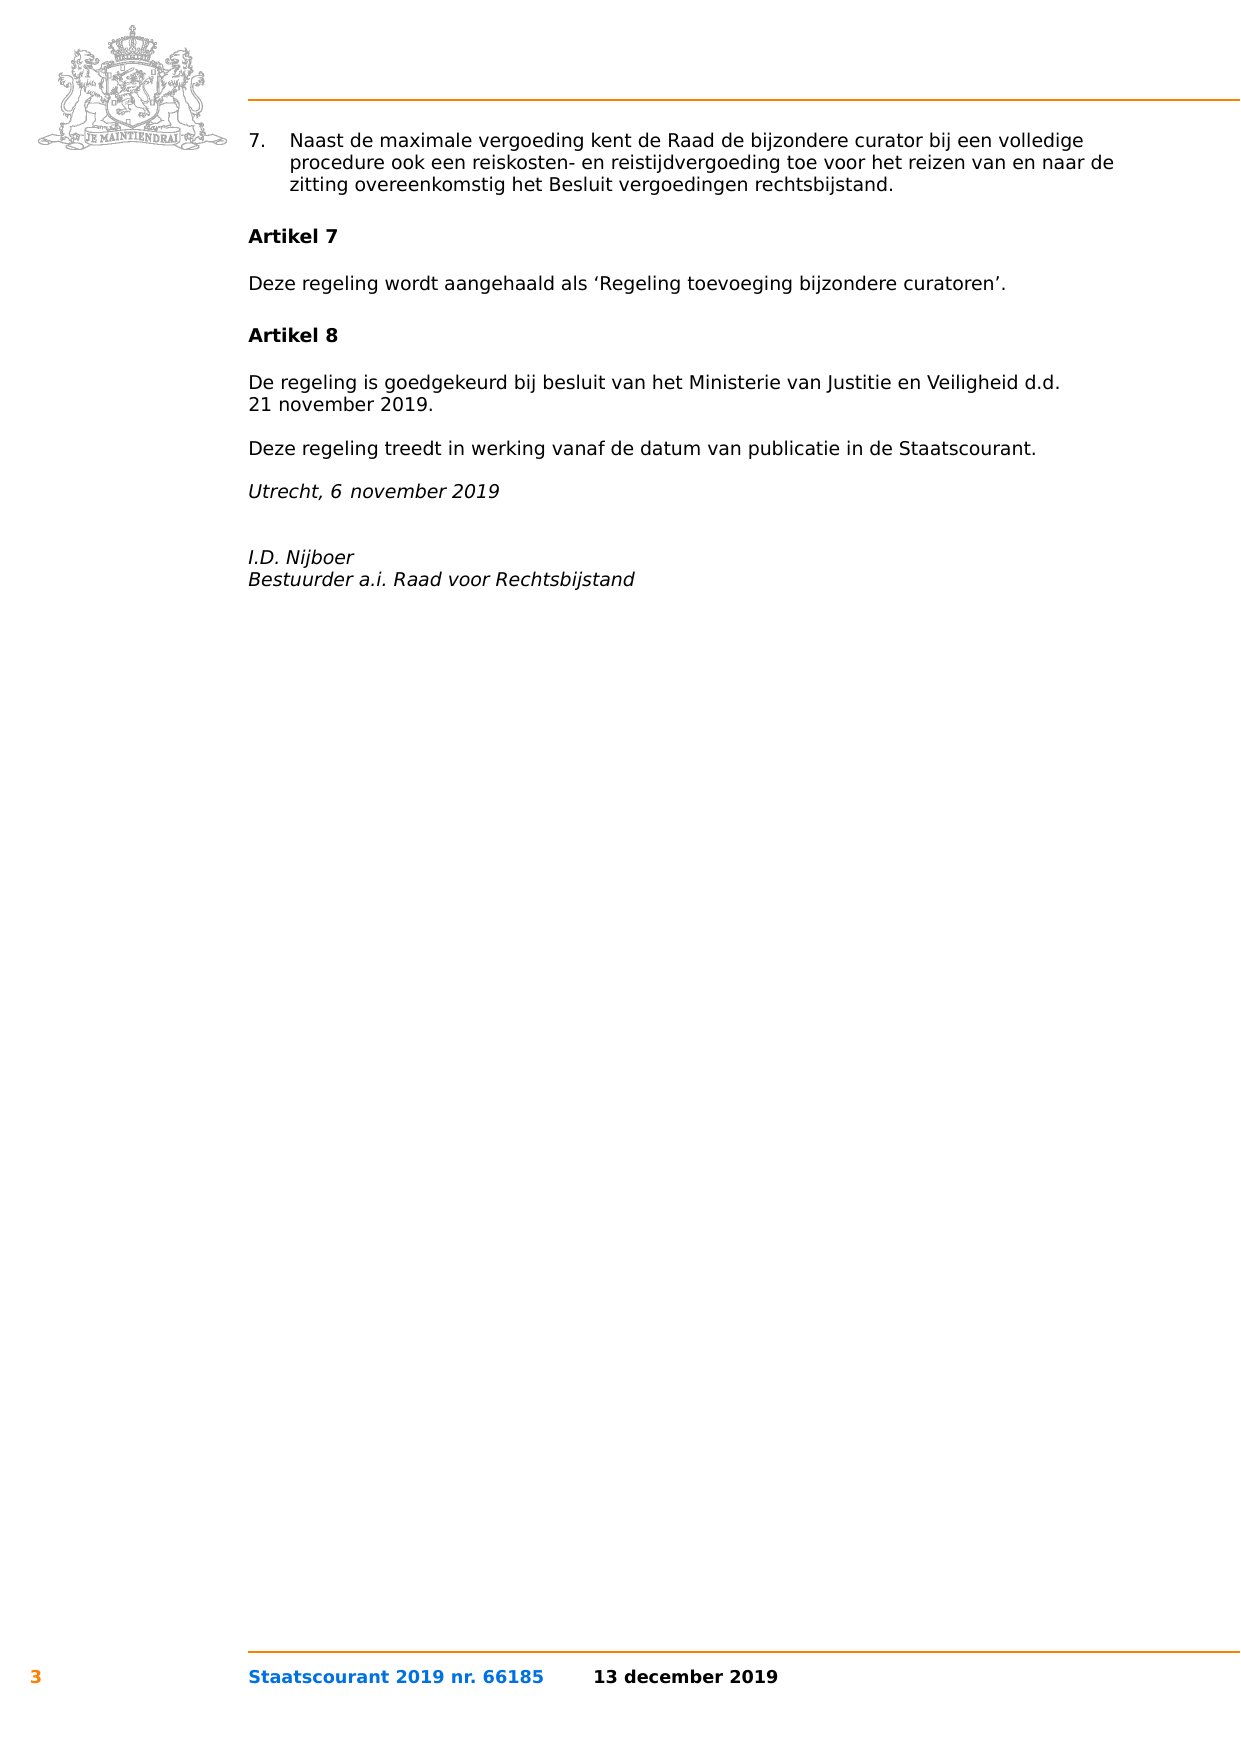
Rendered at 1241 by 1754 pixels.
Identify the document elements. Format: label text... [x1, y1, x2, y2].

subtitle Artikel 8 [248, 325, 1163, 347]
text Utrecht, 6 november 2019 [248, 481, 1163, 503]
text I.D. Nijboer Bestuurder a.i. Raad voor Rechtsbijstand [248, 525, 1163, 591]
text 7. Naast de maximale vergoeding kent de Raad de bijzondere curator bij een volledige procedure ook een reiskosten- en reistijdvergoeding toe voor het reizen van en naar de zitting overeenkomstig het Besluit vergoedingen rechtsbijstand. [248, 130, 1163, 196]
text Deze regeling treedt in werking vanaf de datum van publicatie in de Staatscourant. [248, 438, 1163, 459]
picture [38, 25, 227, 150]
text Deze regeling wordt aangehaald als ‘Regeling toevoeging bijzondere curatoren’. [248, 273, 1163, 295]
subtitle Artikel 7 [248, 226, 1163, 248]
text De regeling is goedgekeurd bij besluit van het Ministerie van Justitie en Veiligheid d.d. 21 november 2019. [248, 372, 1163, 416]
